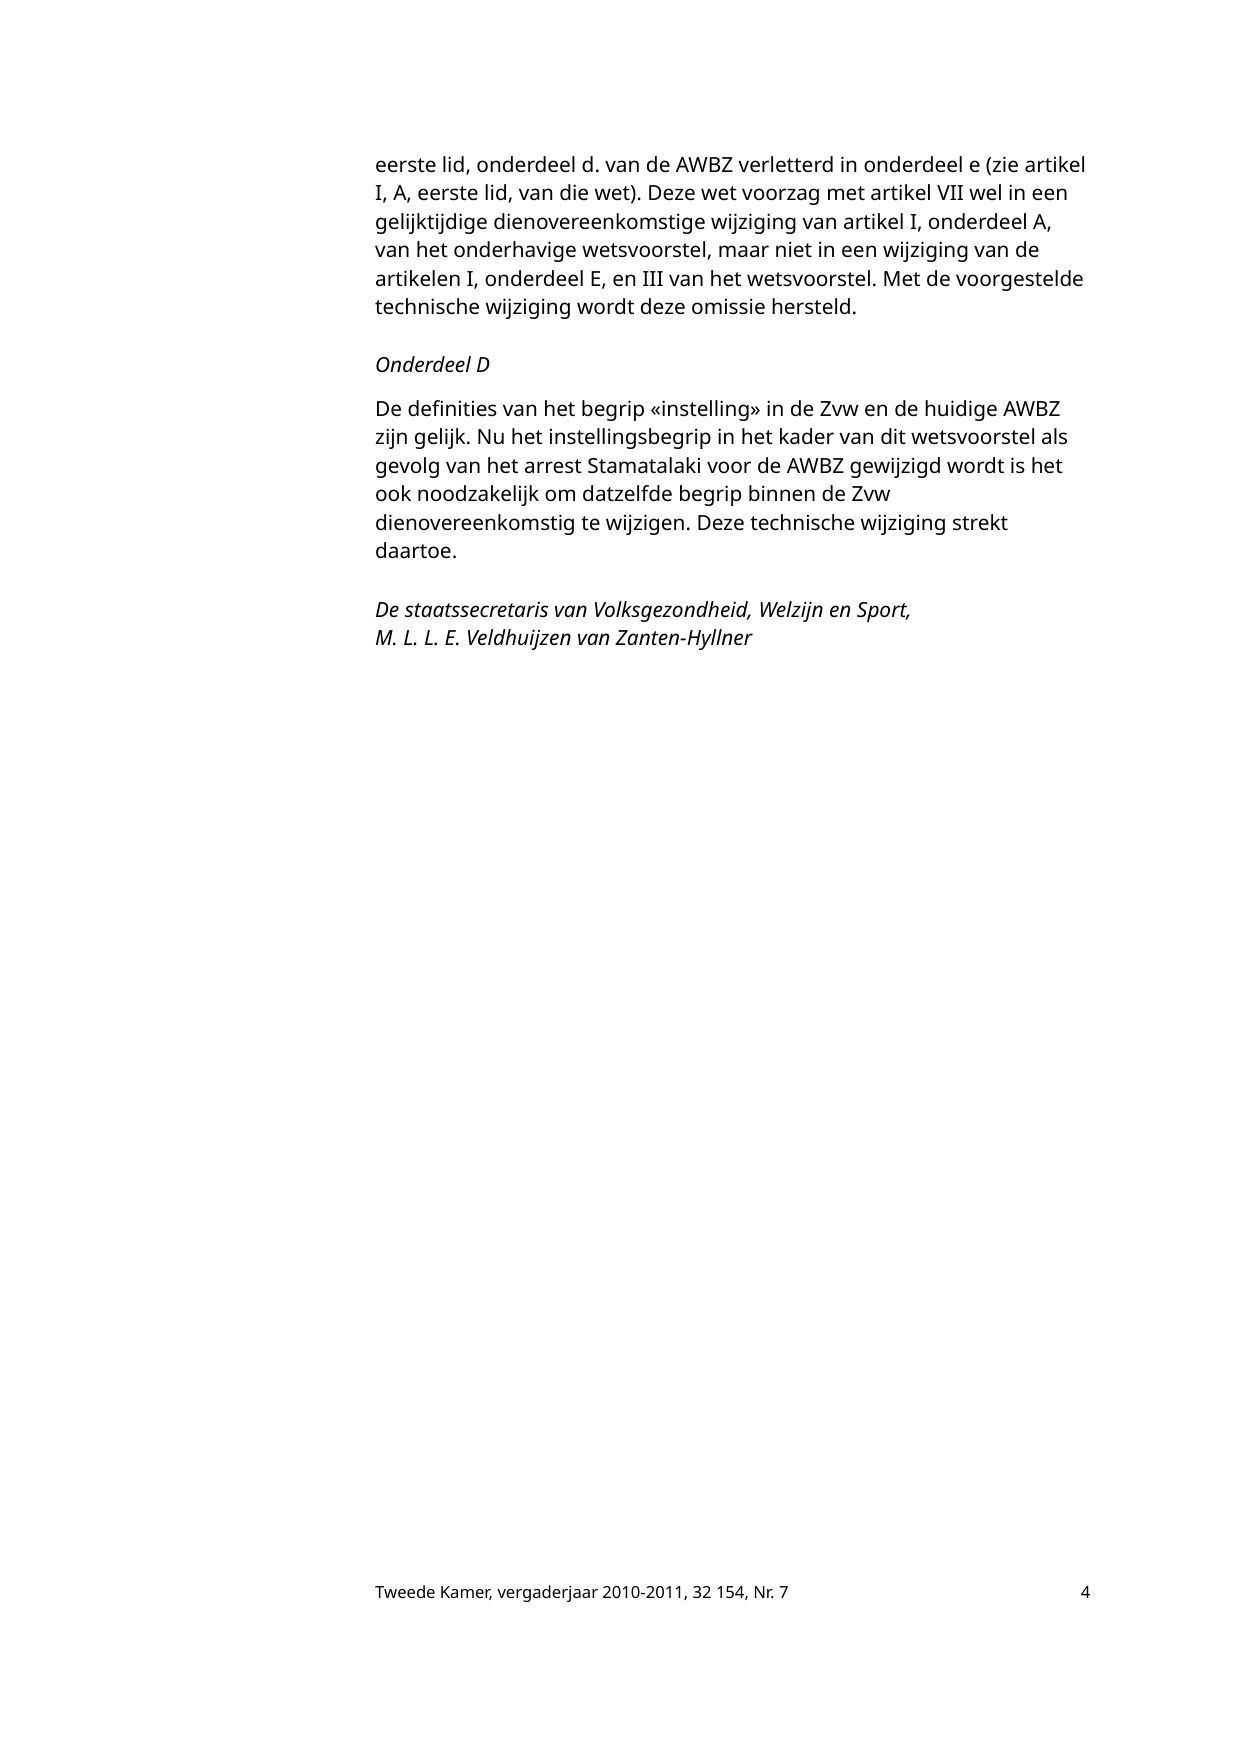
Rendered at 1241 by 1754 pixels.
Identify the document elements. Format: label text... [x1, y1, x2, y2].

text eerste lid, onderdeel d. van de AWBZ verletterd in onderdeel e (zie artikel I, A, eerste lid, van die wet). Deze wet voorzag met artikel VII wel in een gelijktijdige dienovereenkomstige wijziging van artikel I, onderdeel A, van het onderhavige wetsvoorstel, maar niet in een wijziging van de artikelen I, onderdeel E, en III van het wetsvoorstel. Met de voorgestelde technische wijziging wordt deze omissie hersteld. [375, 150, 1090, 321]
text De definities van het begrip «instelling» in de Zvw en de huidige AWBZ zijn gelijk. Nu het instellingsbegrip in het kader van dit wetsvoorstel als gevolg van het arrest Stamatalaki voor de AWBZ gewijzigd wordt is het ook noodzakelijk om datzelfde begrip binnen de Zvw dienovereenkomstig te wijzigen. Deze technische wijziging strekt daartoe. [375, 394, 1090, 565]
text M. L. L. E. Veldhuijzen van Zanten-Hyllner [375, 623, 1090, 652]
text De staatssecretaris van Volksgezondheid, Welzijn en Sport, [375, 595, 1090, 623]
text Onderdeel D [375, 351, 1090, 379]
